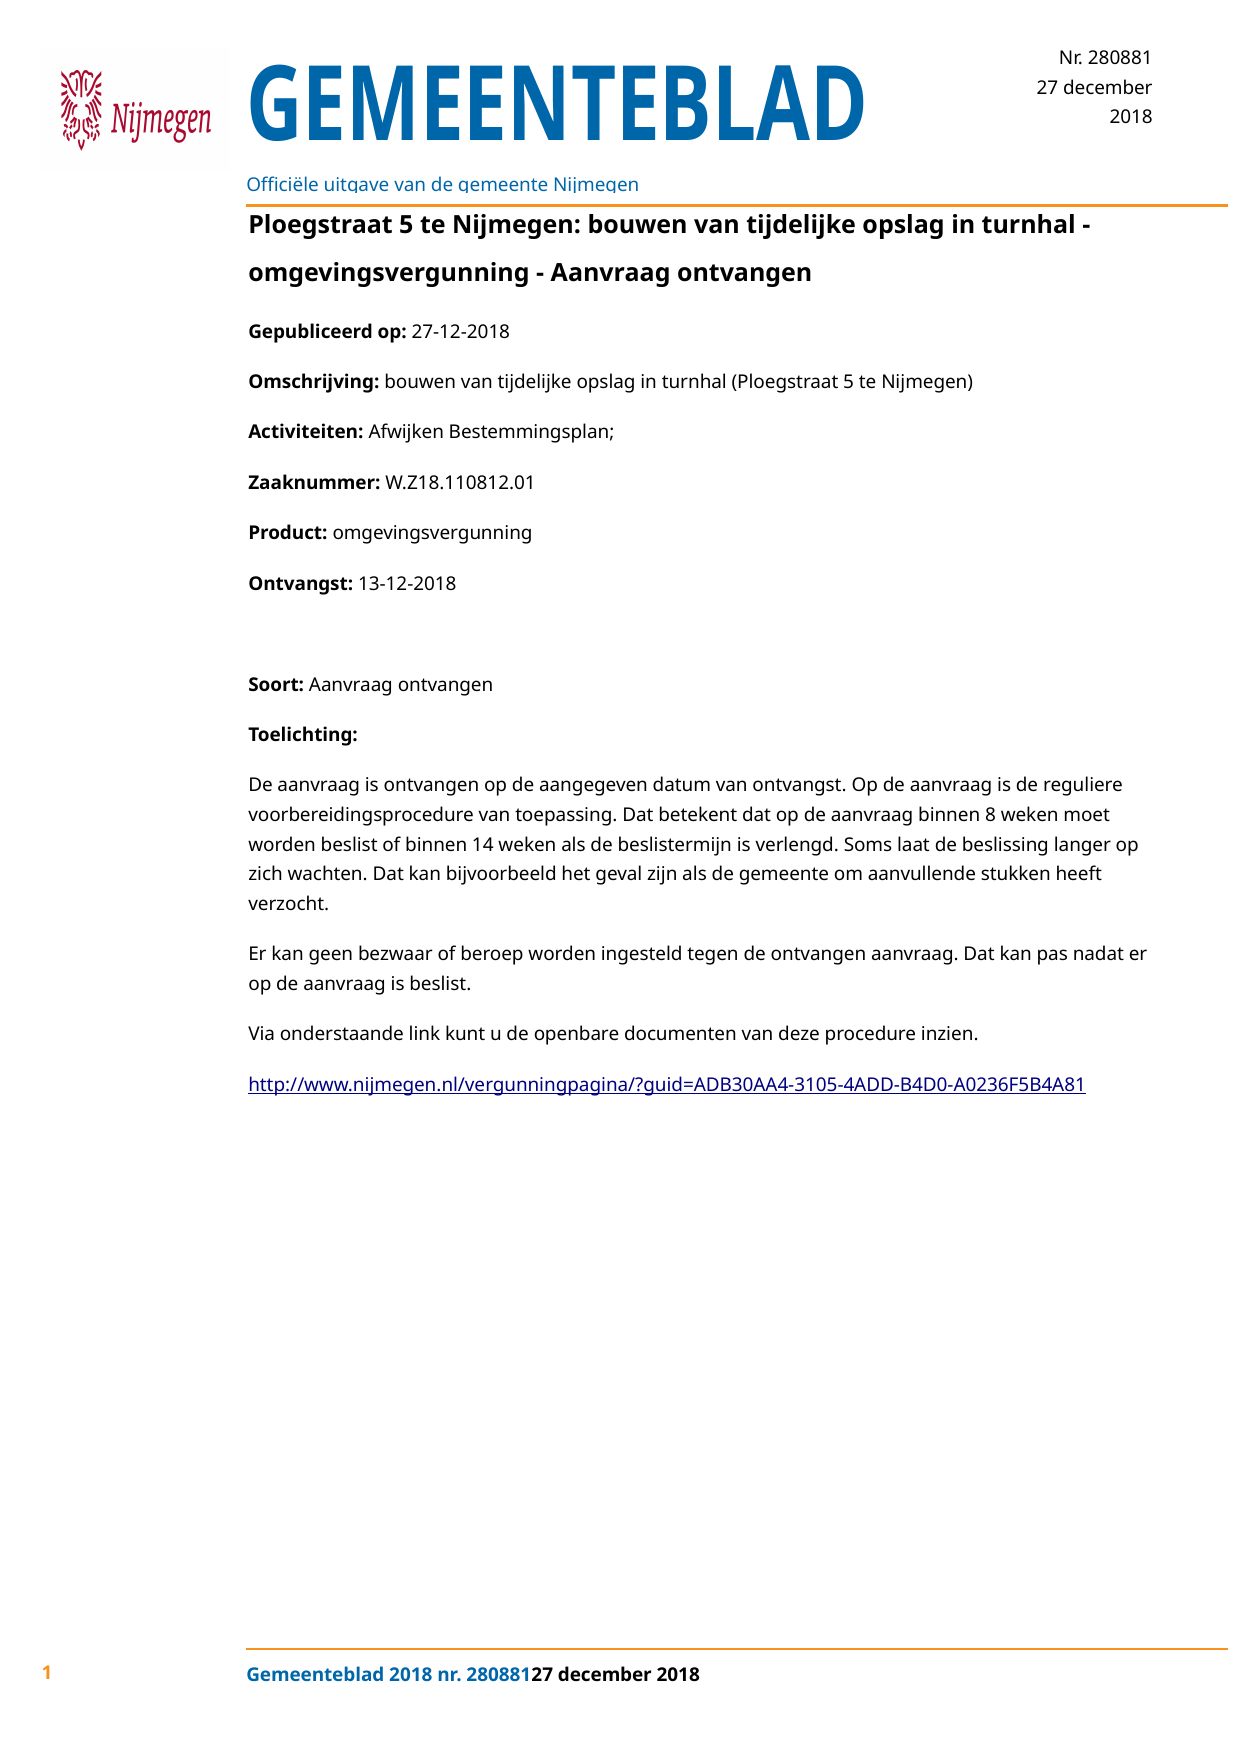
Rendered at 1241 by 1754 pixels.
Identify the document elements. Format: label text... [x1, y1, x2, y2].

text http://www.nijmegen.nl/vergunningpagina/?guid=ADB30AA4-3105-4ADD-B4D0-A0236F5B4A81 [248, 1071, 1152, 1097]
text Gepubliceerd op: 27-12-2018 [248, 318, 1152, 344]
text Via onderstaande link kunt u de openbare documenten van deze procedure inzien. [248, 1020, 1152, 1046]
text Soort: Aanvraag ontvangen [248, 671, 1152, 697]
text Er kan geen bezwaar of beroep worden ingesteld tegen de ontvangen aanvraag. Dat kan pas nadat er op de aanvraag is beslist. [248, 940, 1152, 996]
text Activiteiten: Afwijken Bestemmingsplan; [248, 419, 1152, 444]
text Omschrijving: bouwen van tijdelijke opslag in turnhal (Ploegstraat 5 te Nijmegen) [248, 368, 1152, 394]
text Ontvangst: 13-12-2018 [248, 570, 1152, 596]
text Ploegstraat 5 te Nijmegen: bouwen van tijdelijke opslag in turnhal - omgevingsvergunning - Aanvraag ontvangen [248, 207, 1152, 288]
text De aanvraag is ontvangen op de aangegeven datum van ontvangst. Op de aanvraag is de reguliere voorbereidingsprocedure van toepassing. Dat betekent dat op de aanvraag binnen 8 weken moet worden beslist of binnen 14 weken als de beslistermijn is verlengd. Soms laat de beslissing langer op zich wachten. Dat kan bijvoorbeeld het geval zijn als de gemeente om aanvullende stukken heeft verzocht. [248, 772, 1152, 916]
picture [41, 47, 231, 172]
text Zaaknummer: W.Z18.110812.01 [248, 469, 1152, 495]
text Product: omgevingsvergunning [248, 519, 1152, 545]
text Toelichting: [248, 721, 1152, 747]
